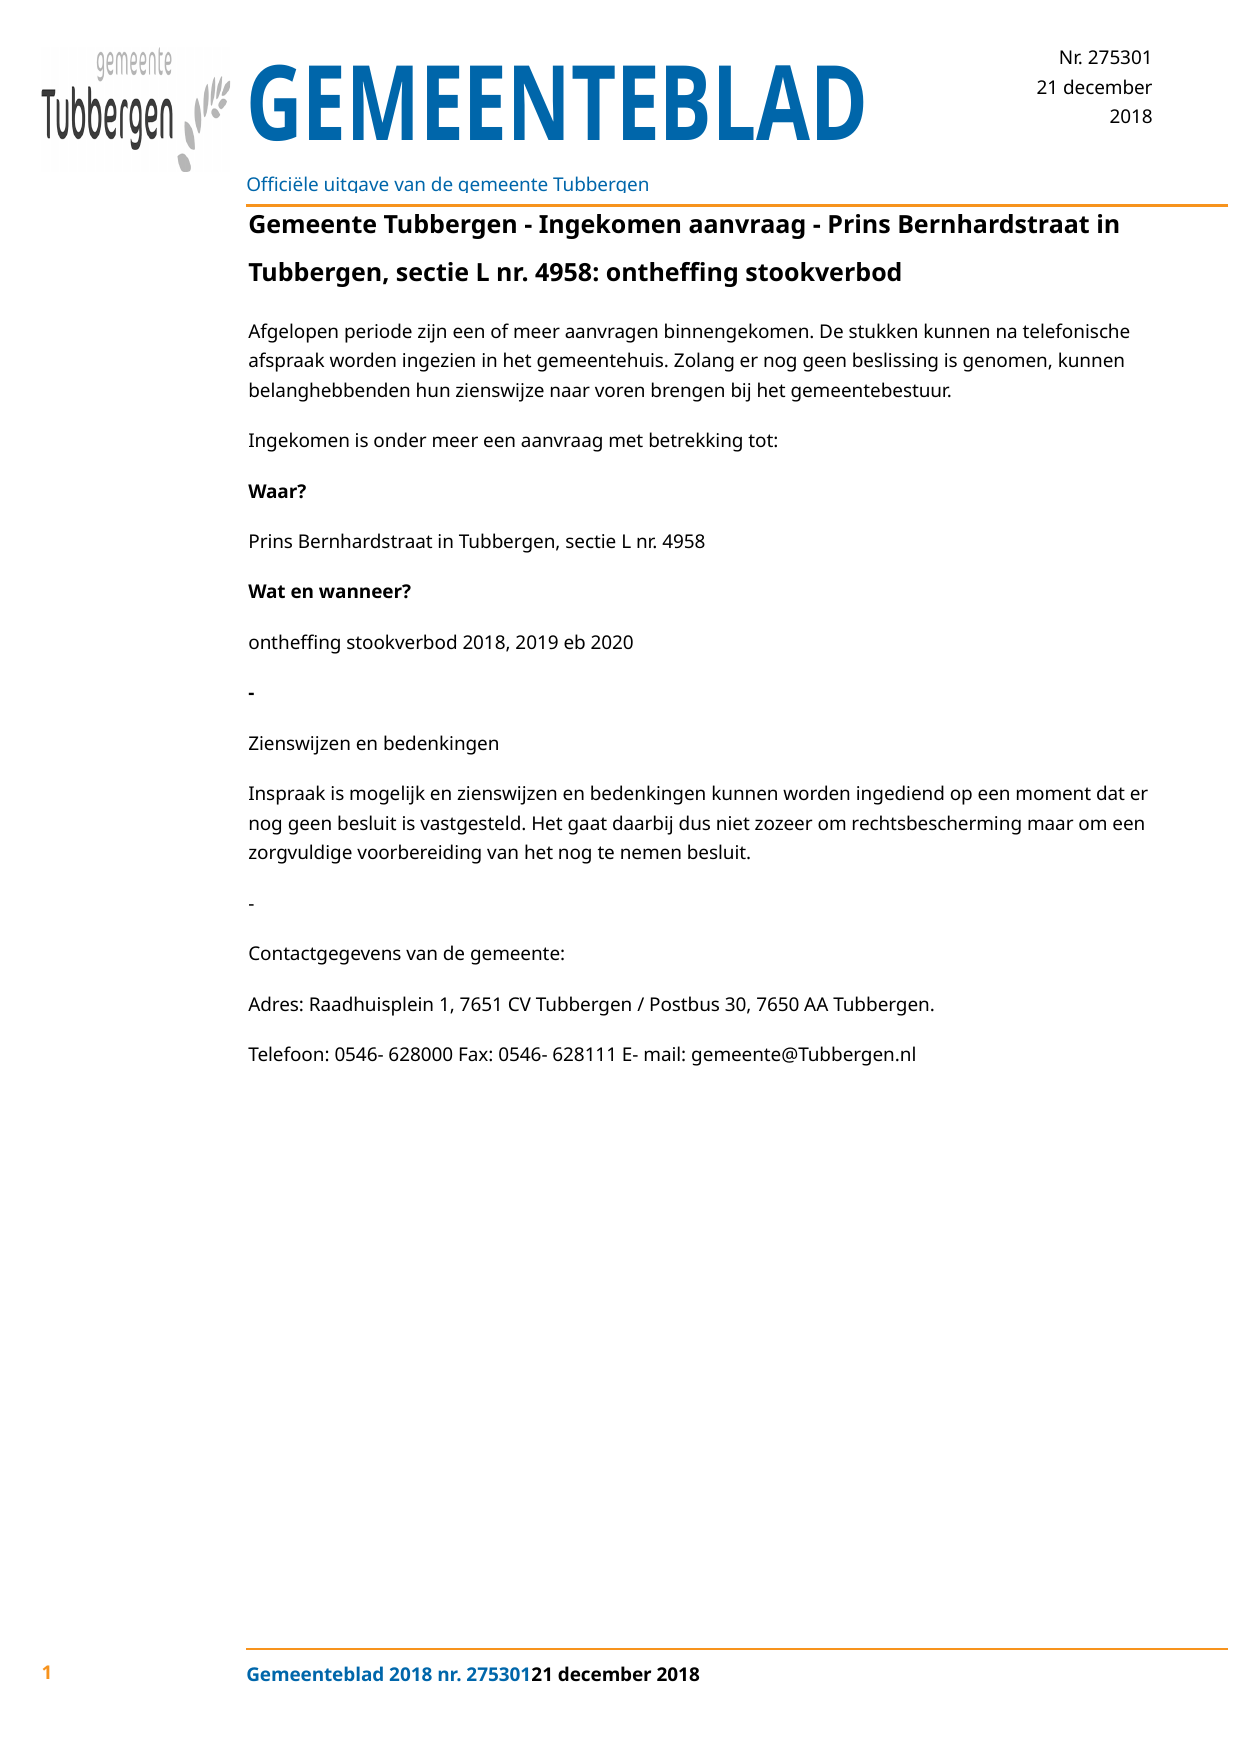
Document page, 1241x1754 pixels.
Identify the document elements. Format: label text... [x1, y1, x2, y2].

text ontheffing stookverbod 2018, 2019 eb 2020 [248, 629, 1152, 655]
text Prins Bernhardstraat in Tubbergen, sectie L nr. 4958 [248, 528, 1152, 554]
text - [248, 679, 1152, 705]
text Afgelopen periode zijn een of meer aanvragen binnengekomen. De stukken kunnen na telefonische afspraak worden ingezien in het gemeentehuis. Zolang er nog geen beslissing is genomen, kunnen belanghebbenden hun zienswijze naar voren brengen bij het gemeentebestuur. [248, 318, 1152, 403]
picture [41, 47, 231, 172]
text Adres: Raadhuisplein 1, 7651 CV Tubbergen / Postbus 30, 7650 AA Tubbergen. [248, 991, 1152, 1017]
text Wat en wanneer? [248, 579, 1152, 604]
text Waar? [248, 478, 1152, 504]
text Inspraak is mogelijk en zienswijzen en bedenkingen kunnen worden ingediend op een moment dat er nog geen besluit is vastgesteld. Het gaat daarbij dus niet zozeer om rechtsbescherming maar om een zorgvuldige voorbereiding van het nog te nemen besluit. [248, 780, 1152, 865]
text - [248, 890, 1152, 916]
text Gemeente Tubbergen - Ingekomen aanvraag - Prins Bernhardstraat in Tubbergen, sectie L nr. 4958: ontheffing stookverbod [248, 207, 1152, 288]
text Telefoon: 0546- 628000 Fax: 0546- 628111 E- mail: gemeente@Tubbergen.nl [248, 1041, 1152, 1067]
text Contactgegevens van de gemeente: [248, 940, 1152, 966]
text Zienswijzen en bedenkingen [248, 730, 1152, 756]
text Ingekomen is onder meer een aanvraag met betrekking tot: [248, 427, 1152, 453]
